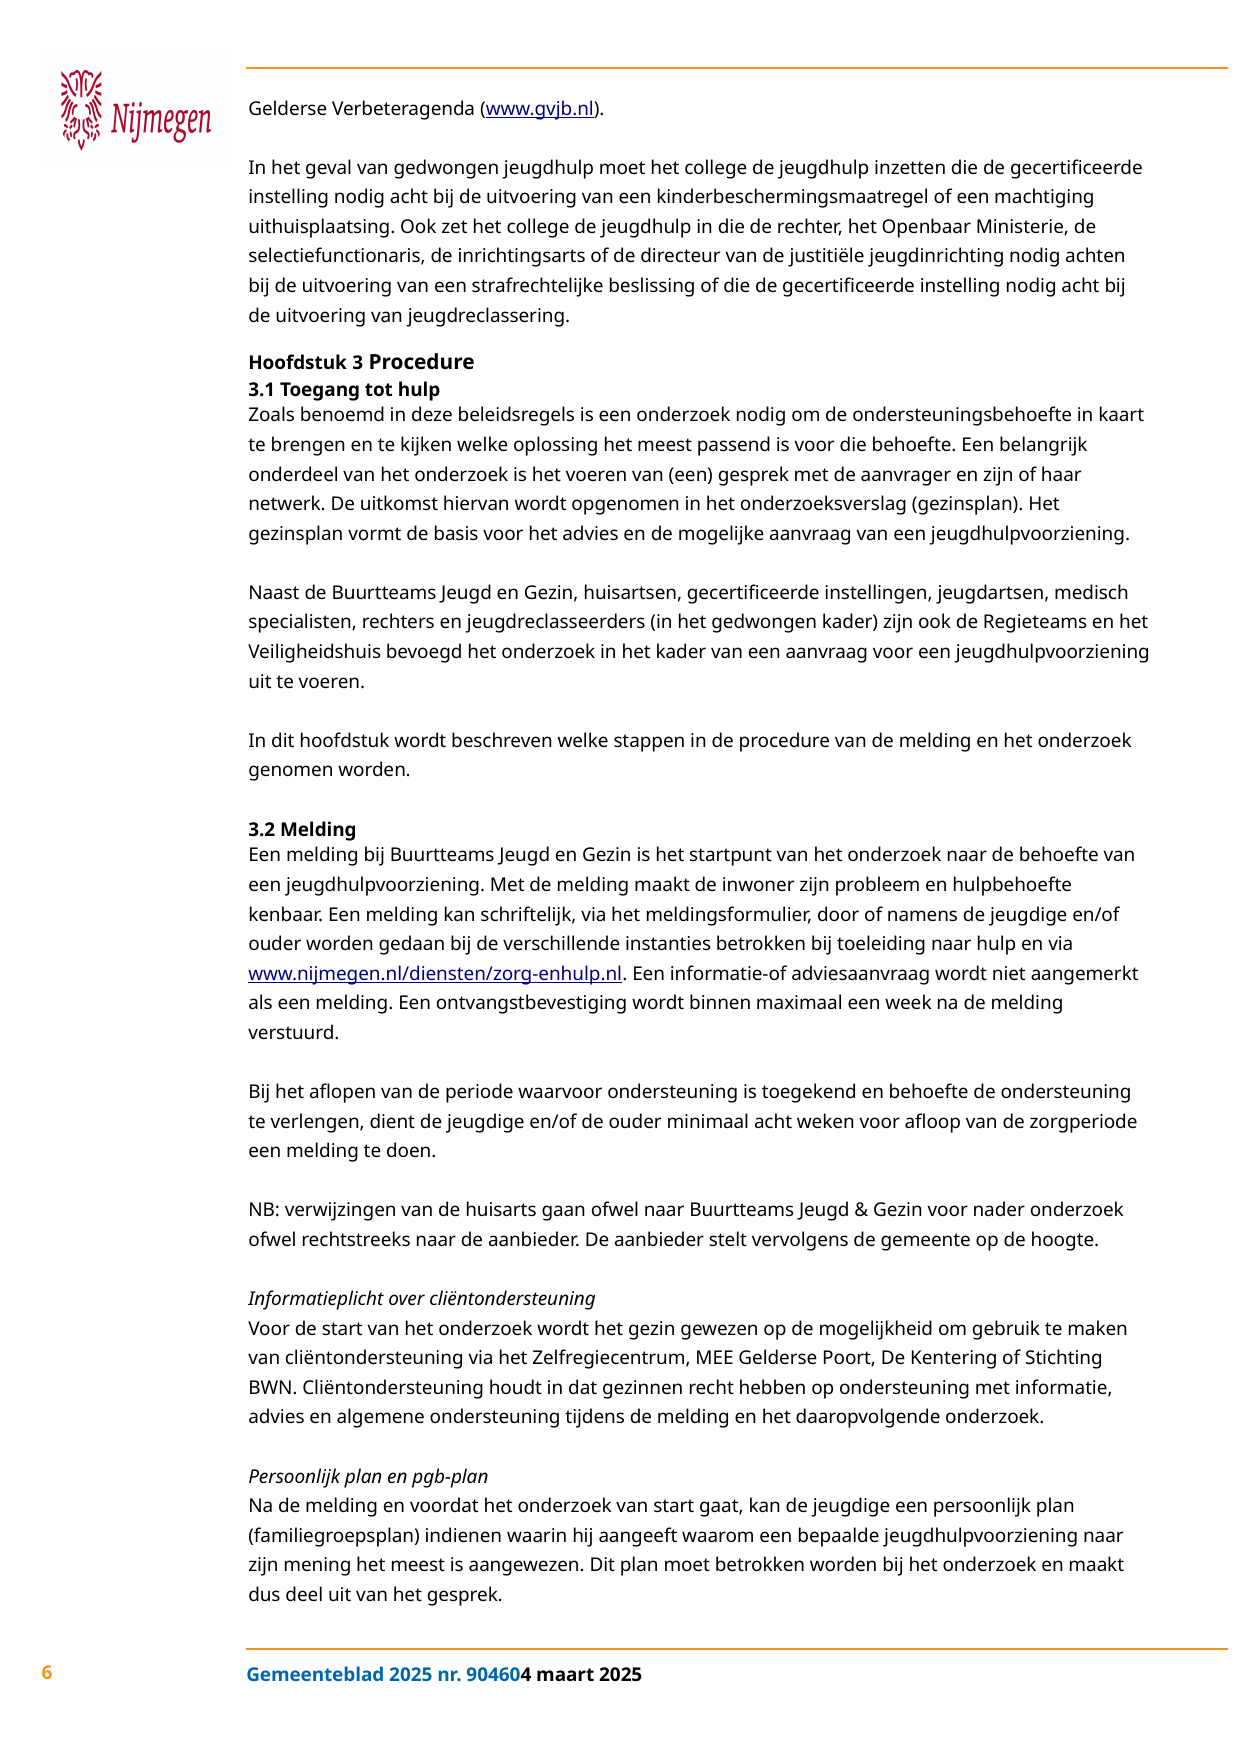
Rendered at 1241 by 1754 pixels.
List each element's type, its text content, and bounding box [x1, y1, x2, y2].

text NB: verwijzingen van de huisarts gaan ofwel naar Buurtteams Jeugd & Gezin voor nader onderzoek ofwel rechtstreeks naar de aanbieder. De aanbieder stelt vervolgens de gemeente op de hoogte. [248, 1197, 1152, 1252]
text In het geval van gedwongen jeugdhulp moet het college de jeugdhulp inzetten die de gecertificeerde instelling nodig acht bij de uitvoering van een kinderbeschermingsmaatregel of een machtiging uithuisplaatsing. Ook zet het college de jeugdhulp in die de rechter, het Openbaar Ministerie, de selectiefunctionaris, de inrichtingsarts of de directeur van de justitiële jeugdinrichting nodig achten bij de uitvoering van een strafrechtelijke beslissing of die de gecertificeerde instelling nodig acht bij de uitvoering van jeugdreclassering. [248, 154, 1152, 328]
text Na de melding en voordat het onderzoek van start gaat, kan de jeugdige een persoonlijk plan (familiegroepsplan) indienen waarin hij aangeeft waarom een bepaalde jeugdhulpvoorziening naar zijn mening het meest is aangewezen. Dit plan moet betrokken worden bij het onderzoek en maakt dus deel uit van het gesprek. [248, 1492, 1152, 1607]
text 3.2 Melding [248, 816, 1152, 842]
text Gelderse Verbeteragenda (www.gvjb.nl). [248, 95, 1152, 121]
text Bij het aflopen van de periode waarvoor ondersteuning is toegekend en behoefte de ondersteuning te verlengen, dient de jeugdige en/of de ouder minimaal acht weken voor afloop van de zorgperiode een melding te doen. [248, 1078, 1152, 1163]
text Persoonlijk plan en pgb-plan [248, 1463, 1152, 1488]
text Hoofdstuk 3 Procedure [248, 347, 1152, 376]
text Informatieplicht over cliëntondersteuning [248, 1285, 1152, 1311]
text 3.1 Toegang tot hulp [248, 376, 1152, 402]
text Naast de Buurtteams Jeugd en Gezin, huisartsen, gecertificeerde instellingen, jeugdartsen, medisch specialisten, rechters en jeugdreclasseerders (in het gedwongen kader) zijn ook de Regieteams en het Veiligheidshuis bevoegd het onderzoek in het kader van een aanvraag voor een jeugdhulpvoorziening uit te voeren. [248, 579, 1152, 694]
text Een melding bij Buurtteams Jeugd en Gezin is het startpunt van het onderzoek naar de behoefte van een jeugdhulpvoorziening. Met de melding maakt de inwoner zijn probleem en hulpbehoefte kenbaar. Een melding kan schriftelijk, via het meldingsformulier, door of namens de jeugdige en/of ouder worden gedaan bij de verschillende instanties betrokken bij toeleiding naar hulp en via www.nijmegen.nl/diensten/zorg-enhulp.nl. Een informatie-of adviesaanvraag wordt niet aangemerkt als een melding. Een ontvangstbevestiging wordt binnen maximaal een week na de melding verstuurd. [248, 842, 1152, 1045]
text Voor de start van het onderzoek wordt het gezin gewezen op de mogelijkheid om gebruik te maken van cliëntondersteuning via het Zelfregiecentrum, MEE Gelderse Poort, De Kentering of Stichting BWN. Cliëntondersteuning houdt in dat gezinnen recht hebben op ondersteuning met informatie, advies en algemene ondersteuning tijdens de melding en het daaropvolgende onderzoek. [248, 1315, 1152, 1429]
picture [41, 47, 231, 172]
text Zoals benoemd in deze beleidsregels is een onderzoek nodig om de ondersteuningsbehoefte in kaart te brengen en te kijken welke oplossing het meest passend is voor die behoefte. Een belangrijk onderdeel van het onderzoek is het voeren van (een) gesprek met de aanvrager en zijn of haar netwerk. De uitkomst hiervan wordt opgenomen in het onderzoeksverslag (gezinsplan). Het gezinsplan vormt de basis voor het advies en de mogelijke aanvraag van een jeugdhulpvoorziening. [248, 402, 1152, 546]
text In dit hoofdstuk wordt beschreven welke stappen in de procedure van de melding en het onderzoek genomen worden. [248, 727, 1152, 782]
